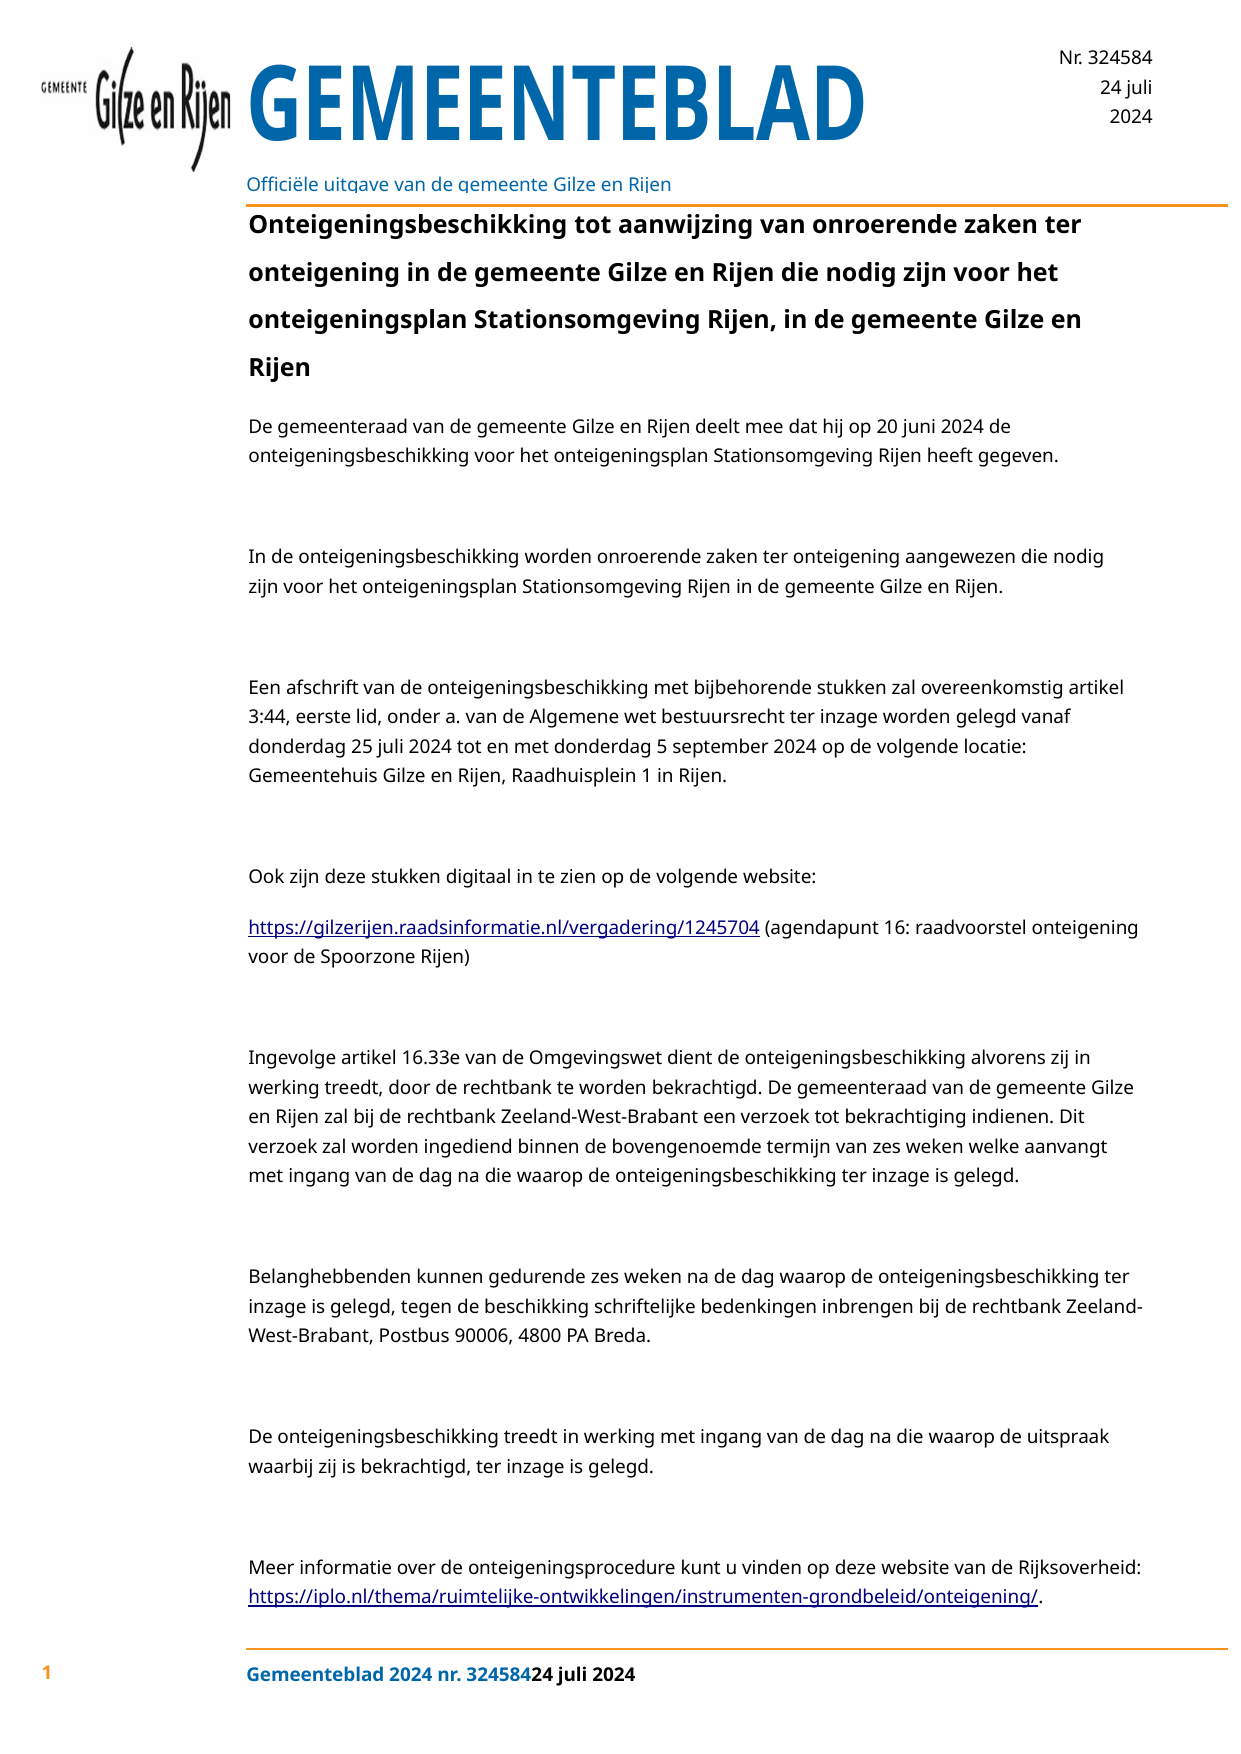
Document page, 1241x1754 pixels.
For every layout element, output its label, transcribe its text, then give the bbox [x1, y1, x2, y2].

text Belanghebbenden kunnen gedurende zes weken na de dag waarop de onteigeningsbeschikking ter inzage is gelegd, tegen de beschikking schriftelijke bedenkingen inbrengen bij de rechtbank Zeeland-West-Brabant, Postbus 90006, 4800 PA Breda. [248, 1263, 1152, 1348]
text De gemeenteraad van de gemeente Gilze en Rijen deelt mee dat hij op 20 juni 2024 de onteigeningsbeschikking voor het onteigeningsplan Stationsomgeving Rijen heeft gegeven. [248, 413, 1152, 468]
text De onteigeningsbeschikking treedt in werking met ingang van de dag na die waarop de uitspraak waarbij zij is bekrachtigd, ter inzage is gelegd. [248, 1423, 1152, 1479]
text Ingevolge artikel 16.33e van de Omgevingswet dient de onteigeningsbeschikking alvorens zij in werking treedt, door de rechtbank te worden bekrachtigd. De gemeenteraad van de gemeente Gilze en Rijen zal bij de rechtbank Zeeland-West-Brabant een verzoek tot bekrachtiging indienen. Dit verzoek zal worden ingediend binnen de bovengenoemde termijn van zes weken welke aanvangt met ingang van de dag na die waarop de onteigeningsbeschikking ter inzage is gelegd. [248, 1044, 1152, 1188]
text In de onteigeningsbeschikking worden onroerende zaken ter onteigening aangewezen die nodig zijn voor het onteigeningsplan Stationsomgeving Rijen in de gemeente Gilze en Rijen. [248, 543, 1152, 599]
text Een afschrift van de onteigeningsbeschikking met bijbehorende stukken zal overeenkomstig artikel 3:44, eerste lid, onder a. van de Algemene wet bestuursrecht ter inzage worden gelegd vanaf donderdag 25 juli 2024 tot en met donderdag 5 september 2024 op de volgende locatie: Gemeentehuis Gilze en Rijen, Raadhuisplein 1 in Rijen. [248, 674, 1152, 788]
text Meer informatie over de onteigeningsprocedure kunt u vinden op deze website van de Rijksoverheid: https://iplo.nl/thema/ruimtelijke-ontwikkelingen/instrumenten-grondbeleid/onteigening/. [248, 1554, 1152, 1609]
picture [41, 47, 231, 172]
text Ook zijn deze stukken digitaal in te zien op de volgende website: [248, 863, 1152, 889]
text https://gilzerijen.raadsinformatie.nl/vergadering/1245704 (agendapunt 16: raadvoorstel onteigening voor de Spoorzone Rijen) [248, 914, 1152, 969]
text Onteigeningsbeschikking tot aanwijzing van onroerende zaken ter onteigening in de gemeente Gilze en Rijen die nodig zijn voor het onteigeningsplan Stationsomgeving Rijen, in de gemeente Gilze en Rijen [248, 207, 1152, 384]
